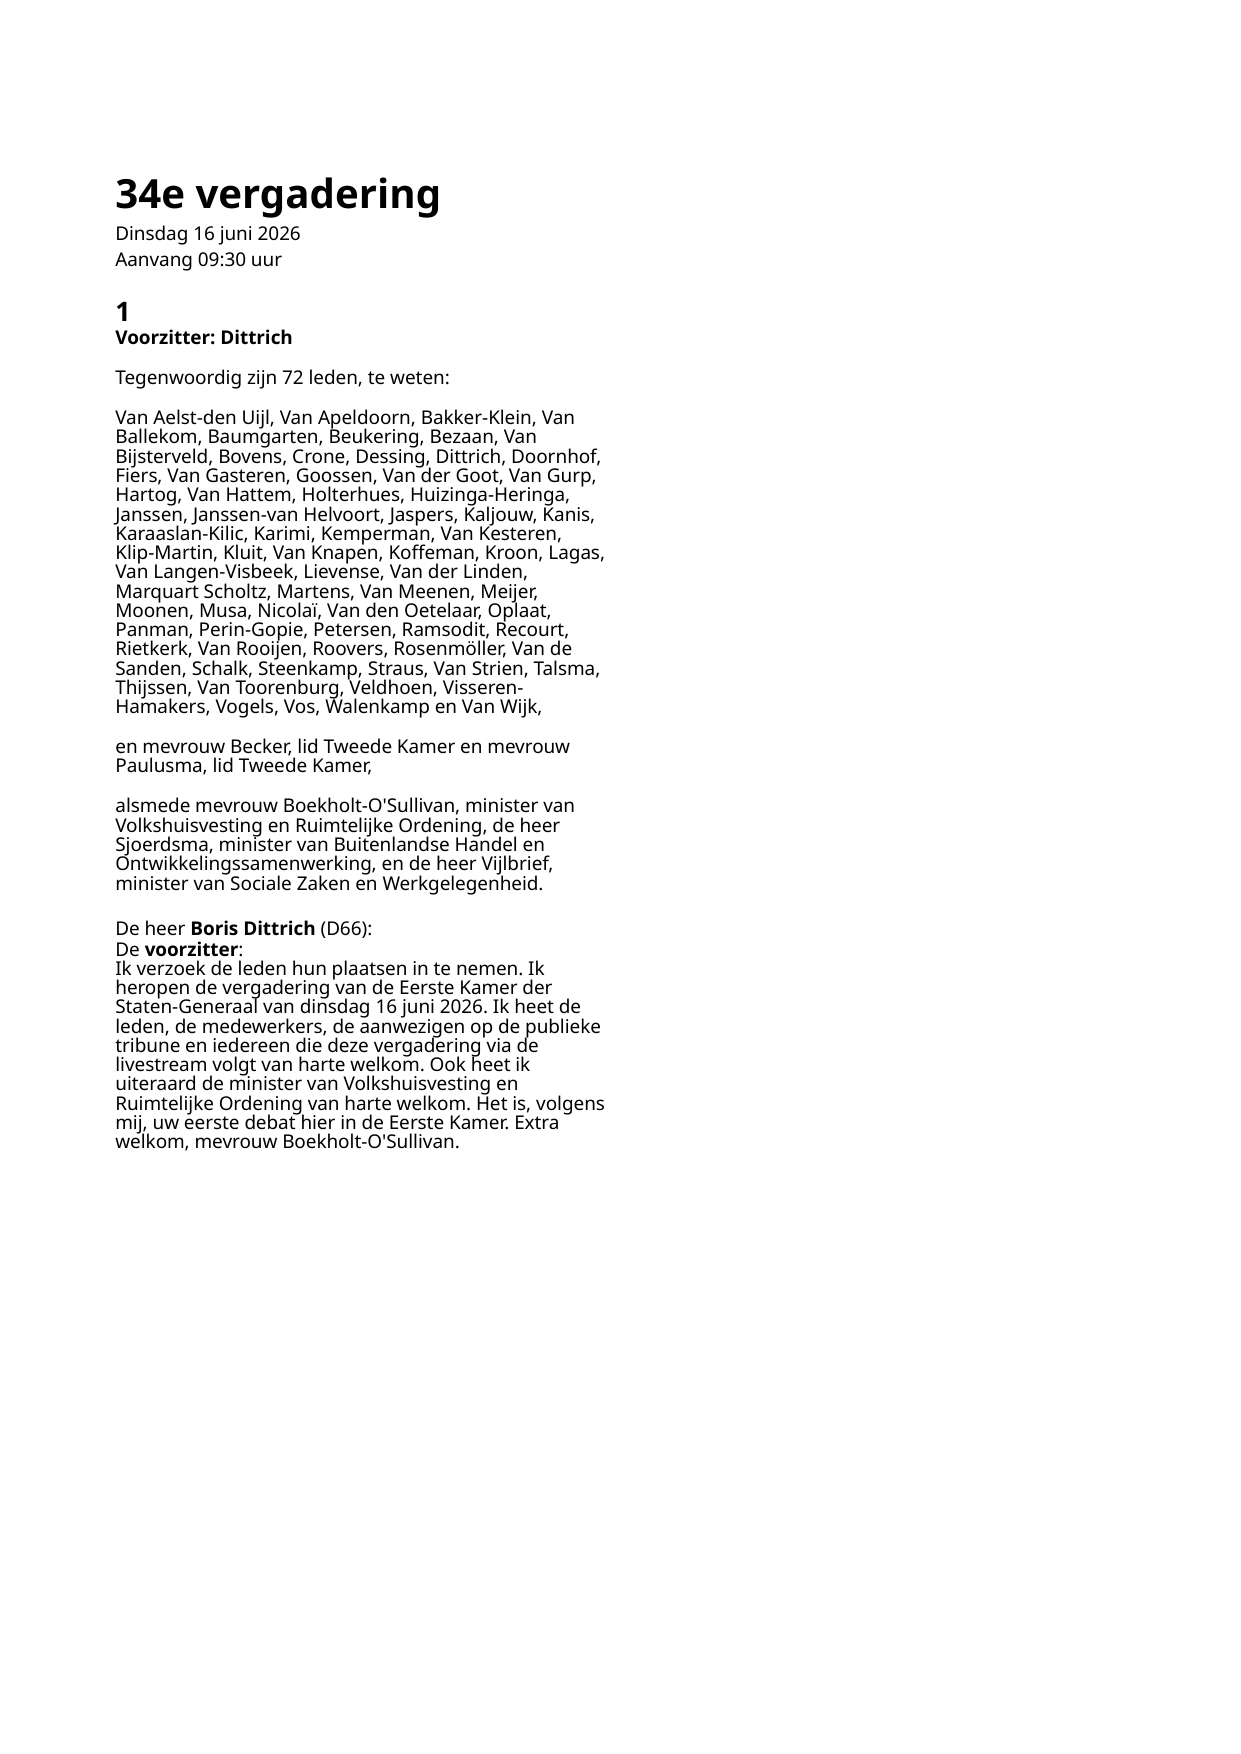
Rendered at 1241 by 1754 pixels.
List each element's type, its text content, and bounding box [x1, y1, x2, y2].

text Aanvang 09:30 uur [115, 246, 605, 272]
text Van Aelst-den Uijl, Van Apeldoorn, Bakker-Klein, Van Ballekom, Baumgarten, Beukering, Bezaan, Van Bijsterveld, Bovens, Crone, Dessing, Dittrich, Doornhof, Fiers, Van Gasteren, Goossen, Van der Goot, Van Gurp, Hartog, Van Hattem, Holterhues, Huizinga-Heringa, Janssen, Janssen-van Helvoort, Jaspers, Kaljouw, Kanis, Karaaslan-Kilic, Karimi, Kemperman, Van Kesteren, Klip-Martin, Kluit, Van Knapen, Koffeman, Kroon, Lagas, Van Langen-Visbeek, Lievense, Van der Linden, Marquart Scholtz, Martens, Van Meenen, Meijer, Moonen, Musa, Nicolaï, Van den Oetelaar, Oplaat, Panman, Perin-Gopie, Petersen, Ramsodit, Recourt, Rietkerk, Van Rooijen, Roovers, Rosenmöller, Van de Sanden, Schalk, Steenkamp, Straus, Van Strien, Talsma, Thijssen, Van Toorenburg, Veldhoen, Visseren-Hamakers, Vogels, Vos, Walenkamp en Van Wijk, [115, 409, 605, 717]
text Tegenwoordig zijn 72 leden, te weten: [115, 369, 605, 388]
text Voorzitter: Dittrich [115, 329, 605, 348]
text 34e vergadering [115, 165, 605, 220]
text Ik verzoek de leden hun plaatsen in te nemen. Ik heropen de vergadering van de Eerste Kamer der Staten-Generaal van dinsdag 16 juni 2026. Ik heet de leden, de medewerkers, de aanwezigen op de publieke tribune en iedereen die deze vergadering via de livestream volgt van harte welkom. Ook heet ik uiteraard de minister van Volkshuisvesting en Ruimtelijke Ordening van harte welkom. Het is, volgens mij, uw eerste debat hier in de Eerste Kamer. Extra welkom, mevrouw Boekholt-O'Sullivan. [115, 960, 605, 1152]
text en mevrouw Becker, lid Tweede Kamer en mevrouw Paulusma, lid Tweede Kamer, [115, 738, 605, 777]
text Dinsdag 16 juni 2026 [115, 220, 605, 246]
text 1 [115, 292, 605, 329]
text alsmede mevrouw Boekholt-O'Sullivan, minister van Volkshuisvesting en Ruimtelijke Ordening, de heer Sjoerdsma, minister van Buitenlandse Handel en Ontwikkelingssamenwerking, en de heer Vijlbrief, minister van Sociale Zaken en Werkgelegenheid. [115, 797, 605, 894]
text De heer Boris Dittrich (D66): [115, 915, 605, 941]
text De voorzitter: [115, 941, 605, 960]
